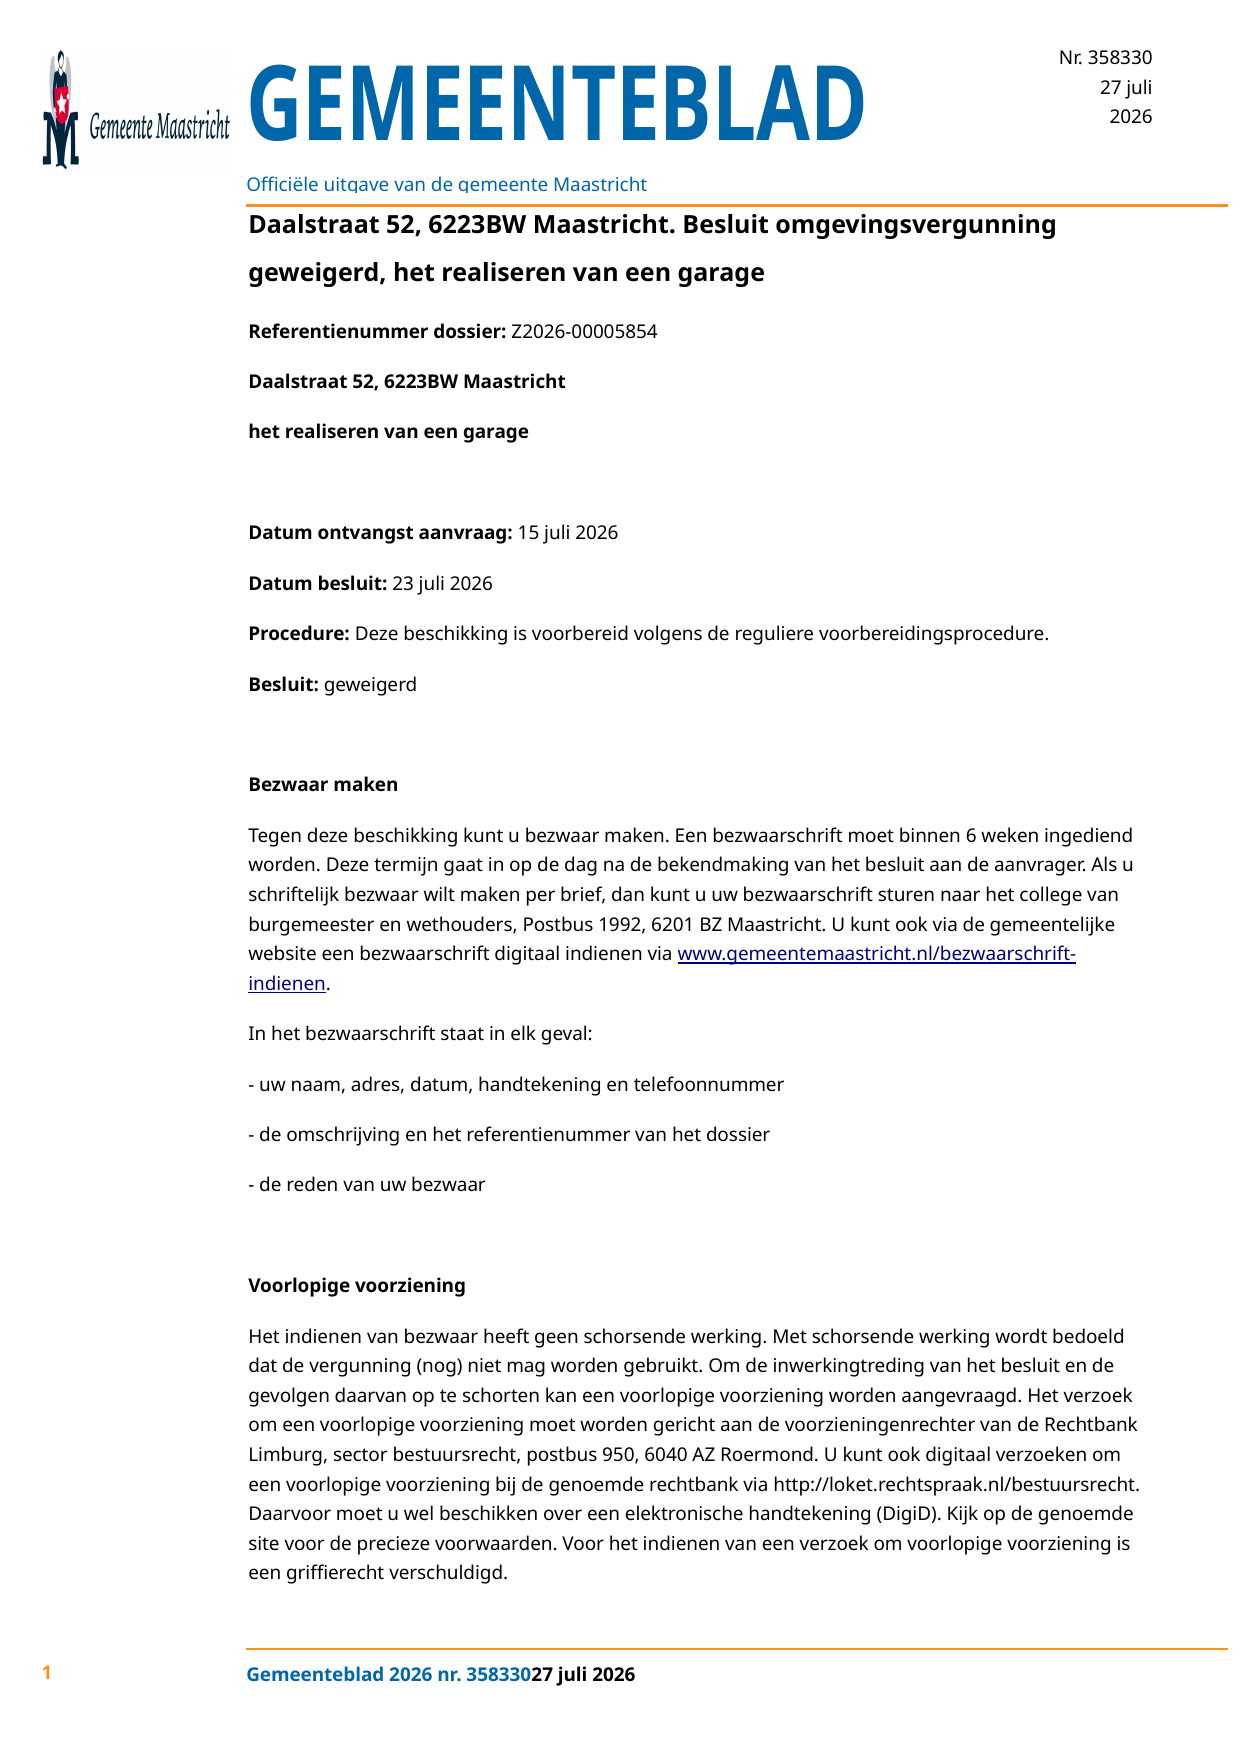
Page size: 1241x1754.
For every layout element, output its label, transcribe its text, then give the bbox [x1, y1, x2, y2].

text Daalstraat 52, 6223BW Maastricht. Besluit omgevingsvergunning geweigerd, het realiseren van een garage [248, 207, 1152, 288]
text Besluit: geweigerd [248, 671, 1152, 697]
text Het indienen van bezwaar heeft geen schorsende werking. Met schorsende werking wordt bedoeld dat de vergunning (nog) niet mag worden gebruikt. Om de inwerkingtreding van het besluit en de gevolgen daarvan op te schorten kan een voorlopige voorziening worden aangevraagd. Het verzoek om een voorlopige voorziening moet worden gericht aan de voorzieningenrechter van de Rechtbank Limburg, sector bestuursrecht, postbus 950, 6040 AZ Roermond. U kunt ook digitaal verzoeken om een voorlopige voorziening bij de genoemde rechtbank via http://loket.rechtspraak.nl/bestuursrecht. Daarvoor moet u wel beschikken over een elektronische handtekening (DigiD). Kijk op de genoemde site voor de precieze voorwaarden. Voor het indienen van een verzoek om voorlopige voorziening is een griffierecht verschuldigd. [248, 1323, 1152, 1585]
text - de omschrijving en het referentienummer van het dossier [248, 1121, 1152, 1147]
text - uw naam, adres, datum, handtekening en telefoonnummer [248, 1071, 1152, 1097]
text Bezwaar maken [248, 772, 1152, 797]
text Daalstraat 52, 6223BW Maastricht [248, 368, 1152, 394]
text Voorlopige voorziening [248, 1272, 1152, 1298]
text Datum ontvangst aanvraag: 15 juli 2026 [248, 519, 1152, 545]
text Referentienummer dossier: Z2026-00005854 [248, 318, 1152, 344]
picture [41, 47, 231, 172]
text Datum besluit: 23 juli 2026 [248, 570, 1152, 596]
text het realiseren van een garage [248, 419, 1152, 444]
text In het bezwaarschrift staat in elk geval: [248, 1020, 1152, 1046]
text Procedure: Deze beschikking is voorbereid volgens de reguliere voorbereidingsprocedure. [248, 620, 1152, 646]
text - de reden van uw bezwaar [248, 1172, 1152, 1197]
text Tegen deze beschikking kunt u bezwaar maken. Een bezwaarschrift moet binnen 6 weken ingediend worden. Deze termijn gaat in op de dag na de bekendmaking van het besluit aan de aanvrager. Als u schriftelijk bezwaar wilt maken per brief, dan kunt u uw bezwaarschrift sturen naar het college van burgemeester en wethouders, Postbus 1992, 6201 BZ Maastricht. U kunt ook via de gemeentelijke website een bezwaarschrift digitaal indienen via www.gemeentemaastricht.nl/bezwaarschrift-indienen. [248, 822, 1152, 996]
